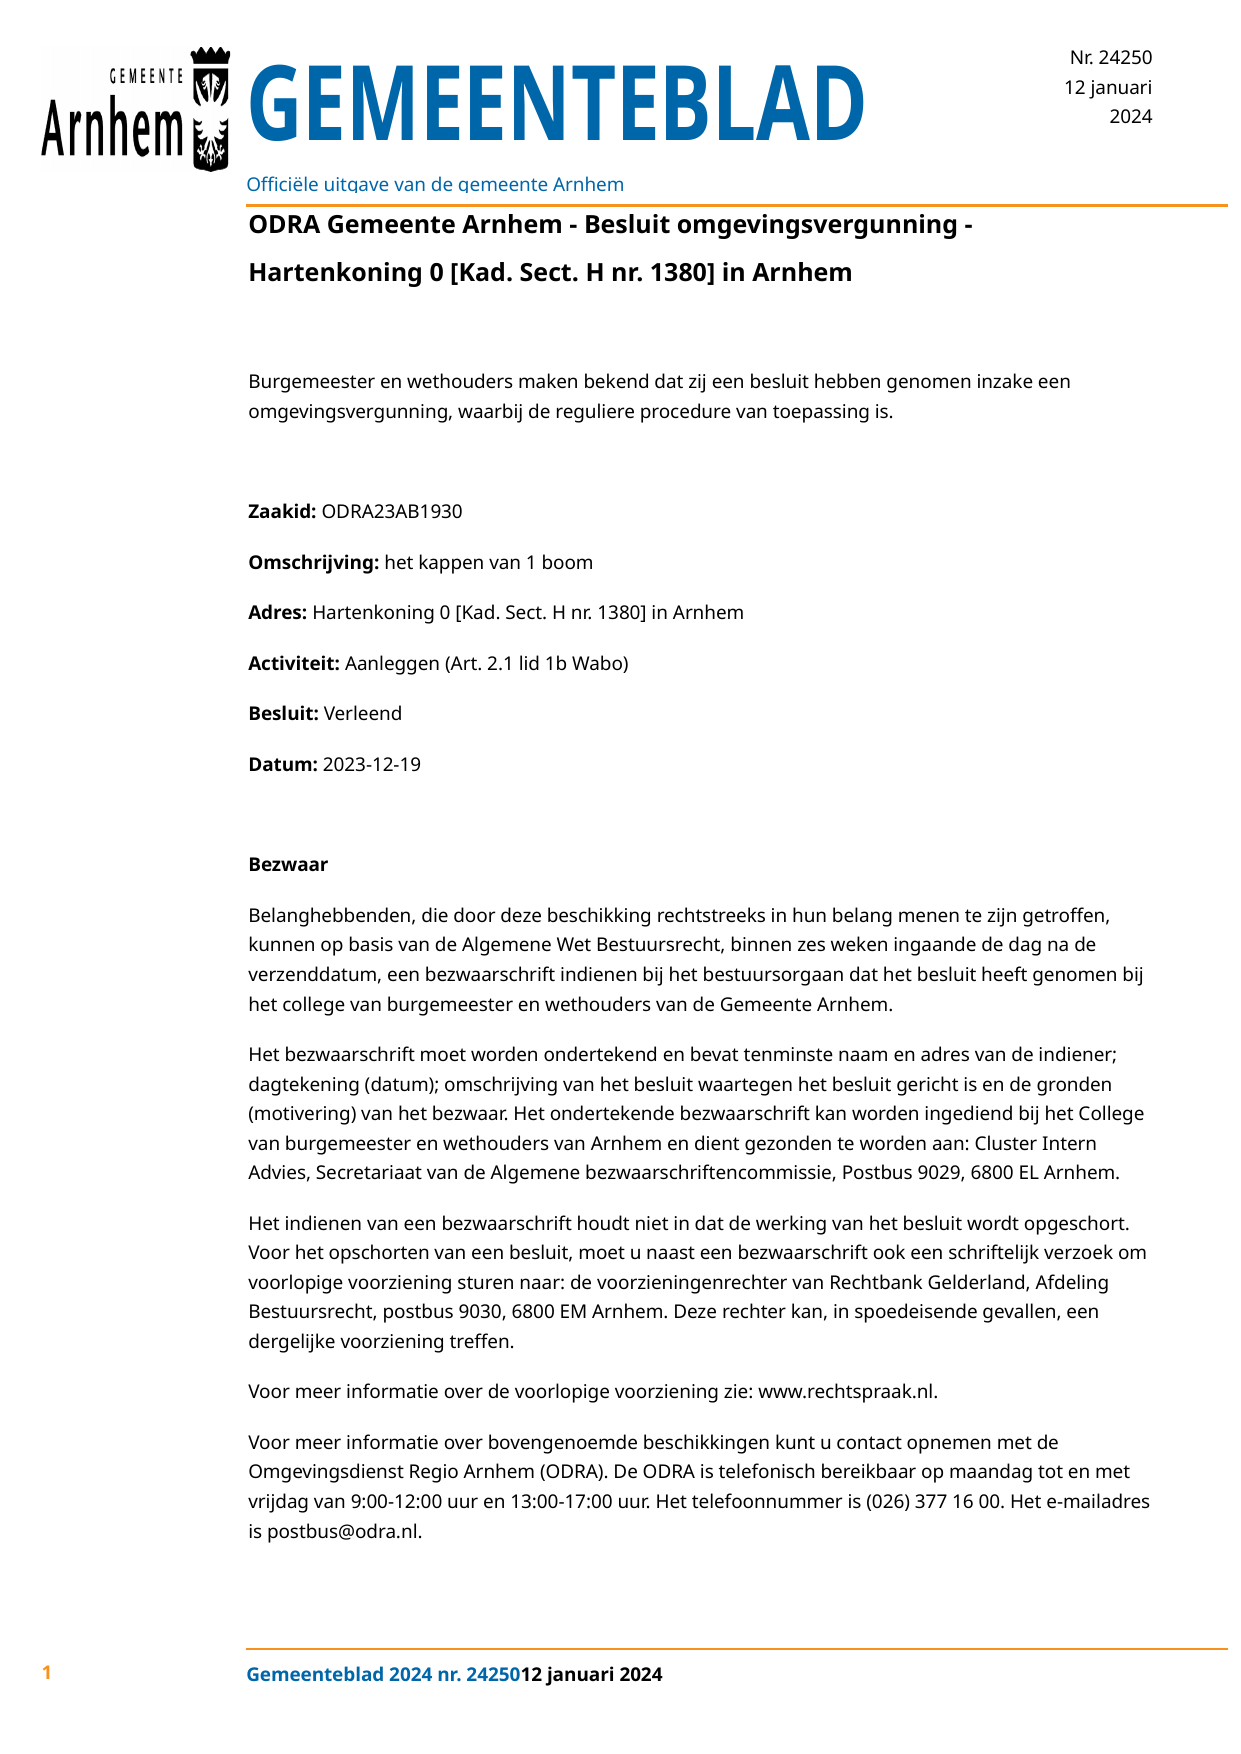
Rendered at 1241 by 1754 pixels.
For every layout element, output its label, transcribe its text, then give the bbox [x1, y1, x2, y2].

text Omschrijving: het kappen van 1 boom [248, 549, 1152, 575]
text Belanghebbenden, die door deze beschikking rechtstreeks in hun belang menen te zijn getroffen, kunnen op basis van de Algemene Wet Bestuursrecht, binnen zes weken ingaande de dag na de verzenddatum, een bezwaarschrift indienen bij het bestuursorgaan dat het besluit heeft genomen bij het college van burgemeester en wethouders van de Gemeente Arnhem. [248, 902, 1152, 1017]
text Het indienen van een bezwaarschrift houdt niet in dat de werking van het besluit wordt opgeschort. Voor het opschorten van een besluit, moet u naast een bezwaarschrift ook een schriftelijk verzoek om voorlopige voorziening sturen naar: de voorzieningenrechter van Rechtbank Gelderland, Afdeling Bestuursrecht, postbus 9030, 6800 EM Arnhem. Deze rechter kan, in spoedeisende gevallen, een dergelijke voorziening treffen. [248, 1210, 1152, 1354]
text Zaakid: ODRA23AB1930 [248, 499, 1152, 524]
picture [41, 47, 231, 172]
text Voor meer informatie over de voorlopige voorziening zie: www.rechtspraak.nl. [248, 1379, 1152, 1404]
text Besluit: Verleend [248, 700, 1152, 726]
text Datum: 2023-12-19 [248, 751, 1152, 777]
text ODRA Gemeente Arnhem - Besluit omgevingsvergunning - Hartenkoning 0 [Kad. Sect. H nr. 1380] in Arnhem [248, 207, 1152, 288]
text Activiteit: Aanleggen (Art. 2.1 lid 1b Wabo) [248, 650, 1152, 676]
text Burgemeester en wethouders maken bekend dat zij een besluit hebben genomen inzake een omgevingsvergunning, waarbij de reguliere procedure van toepassing is. [248, 368, 1152, 424]
text Bezwaar [248, 852, 1152, 877]
text Het bezwaarschrift moet worden ondertekend en bevat tenminste naam en adres van de indiener; dagtekening (datum); omschrijving van het besluit waartegen het besluit gericht is en de gronden (motivering) van het bezwaar. Het ondertekende bezwaarschrift kan worden ingediend bij het College van burgemeester en wethouders van Arnhem en dient gezonden te worden aan: Cluster Intern Advies, Secretariaat van de Algemene bezwaarschriftencommissie, Postbus 9029, 6800 EL Arnhem. [248, 1041, 1152, 1185]
text Adres: Hartenkoning 0 [Kad. Sect. H nr. 1380] in Arnhem [248, 599, 1152, 625]
text Voor meer informatie over bovengenoemde beschikkingen kunt u contact opnemen met de Omgevingsdienst Regio Arnhem (ODRA). De ODRA is telefonisch bereikbaar op maandag tot en met vrijdag van 9:00-12:00 uur en 13:00-17:00 uur. Het telefoonnummer is (026) 377 16 00. Het e-mailadres is postbus@odra.nl. [248, 1429, 1152, 1544]
